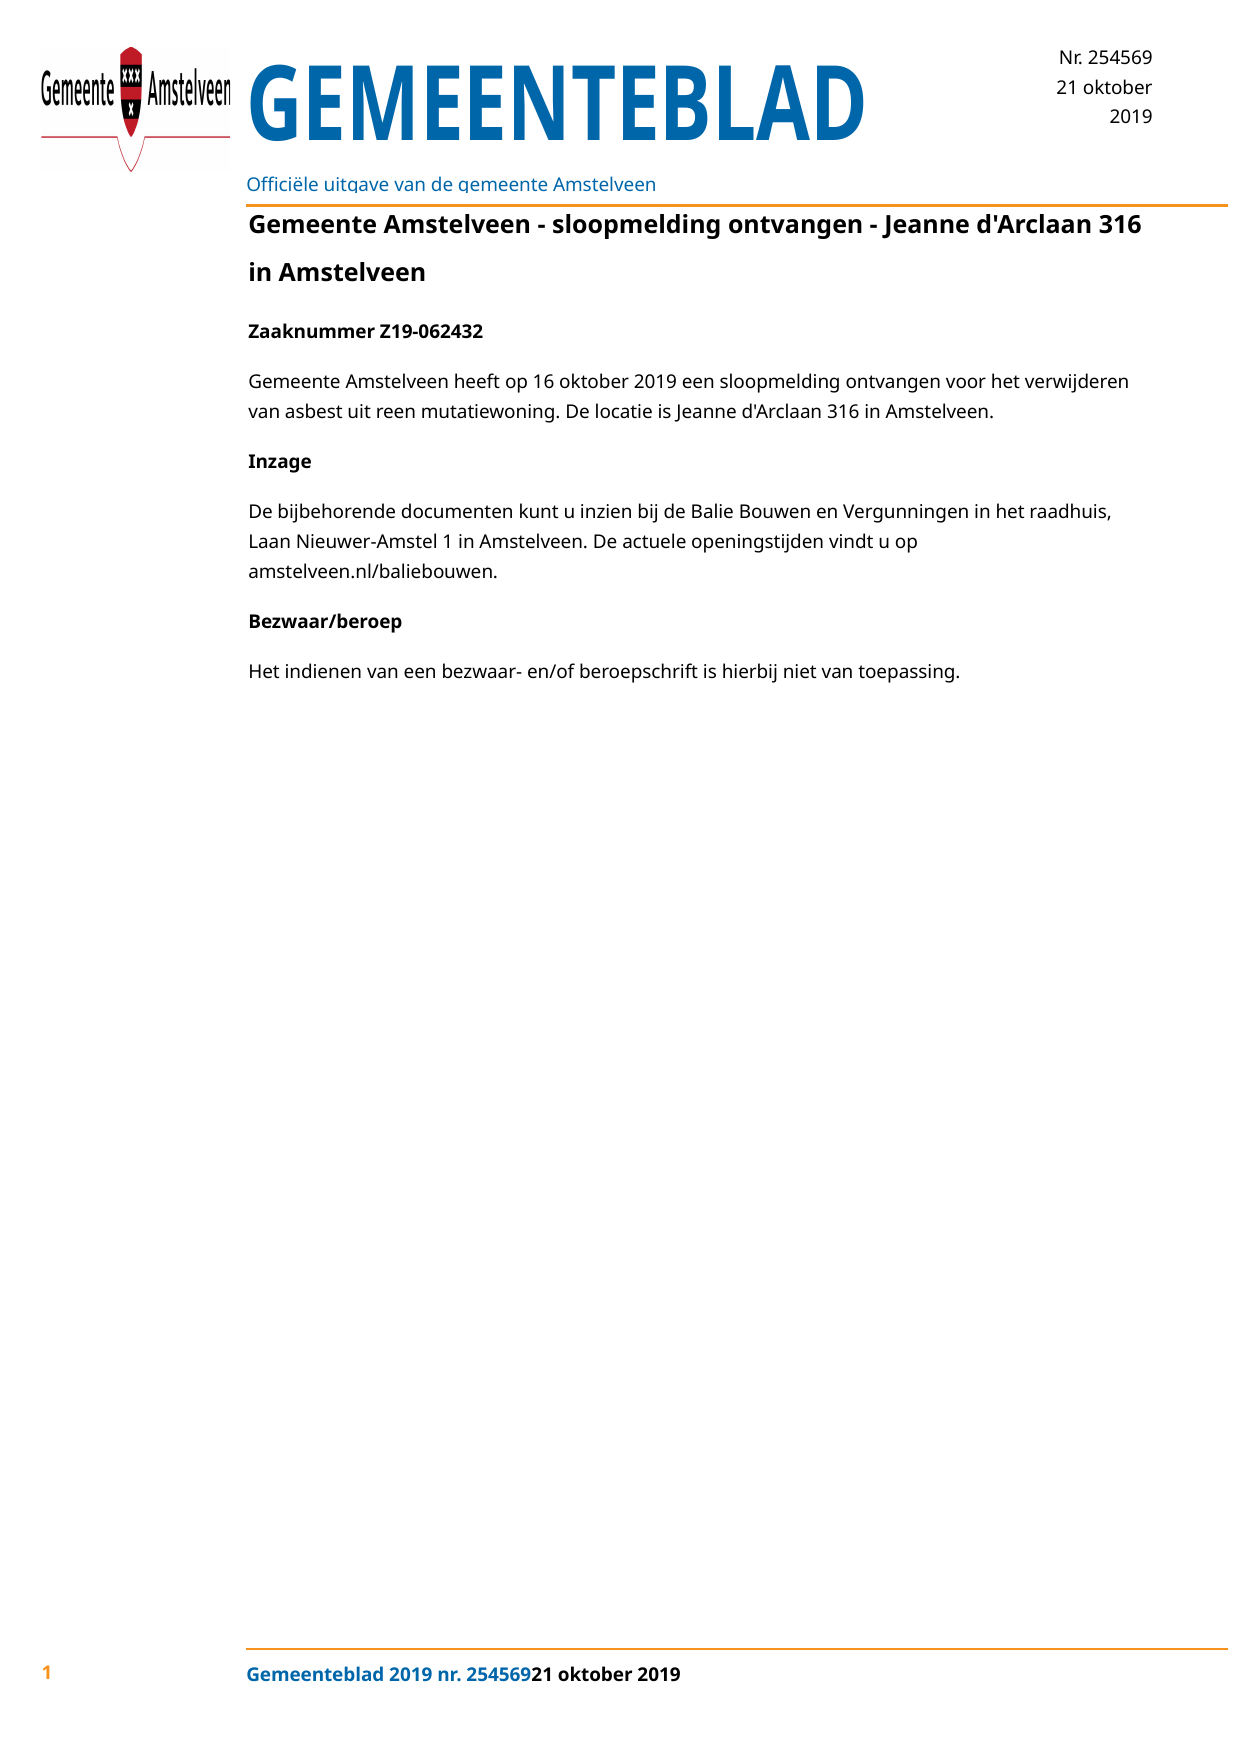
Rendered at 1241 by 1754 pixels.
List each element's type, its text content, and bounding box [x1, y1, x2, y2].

text Inzage [248, 448, 1152, 474]
text Gemeente Amstelveen - sloopmelding ontvangen - Jeanne d'Arclaan 316 in Amstelveen [248, 207, 1152, 288]
text Zaaknummer Z19-062432 [248, 318, 1152, 344]
text Gemeente Amstelveen heeft op 16 oktober 2019 een sloopmelding ontvangen voor het verwijderen van asbest uit reen mutatiewoning. De locatie is Jeanne d'Arclaan 316 in Amstelveen. [248, 368, 1152, 424]
picture [41, 47, 231, 172]
text De bijbehorende documenten kunt u inzien bij de Balie Bouwen en Vergunningen in het raadhuis, Laan Nieuwer-Amstel 1 in Amstelveen. De actuele openingstijden vindt u op amstelveen.nl/baliebouwen. [248, 499, 1152, 584]
text Bezwaar/beroep [248, 608, 1152, 634]
text Het indienen van een bezwaar- en/of beroepschrift is hierbij niet van toepassing. [248, 659, 1152, 684]
